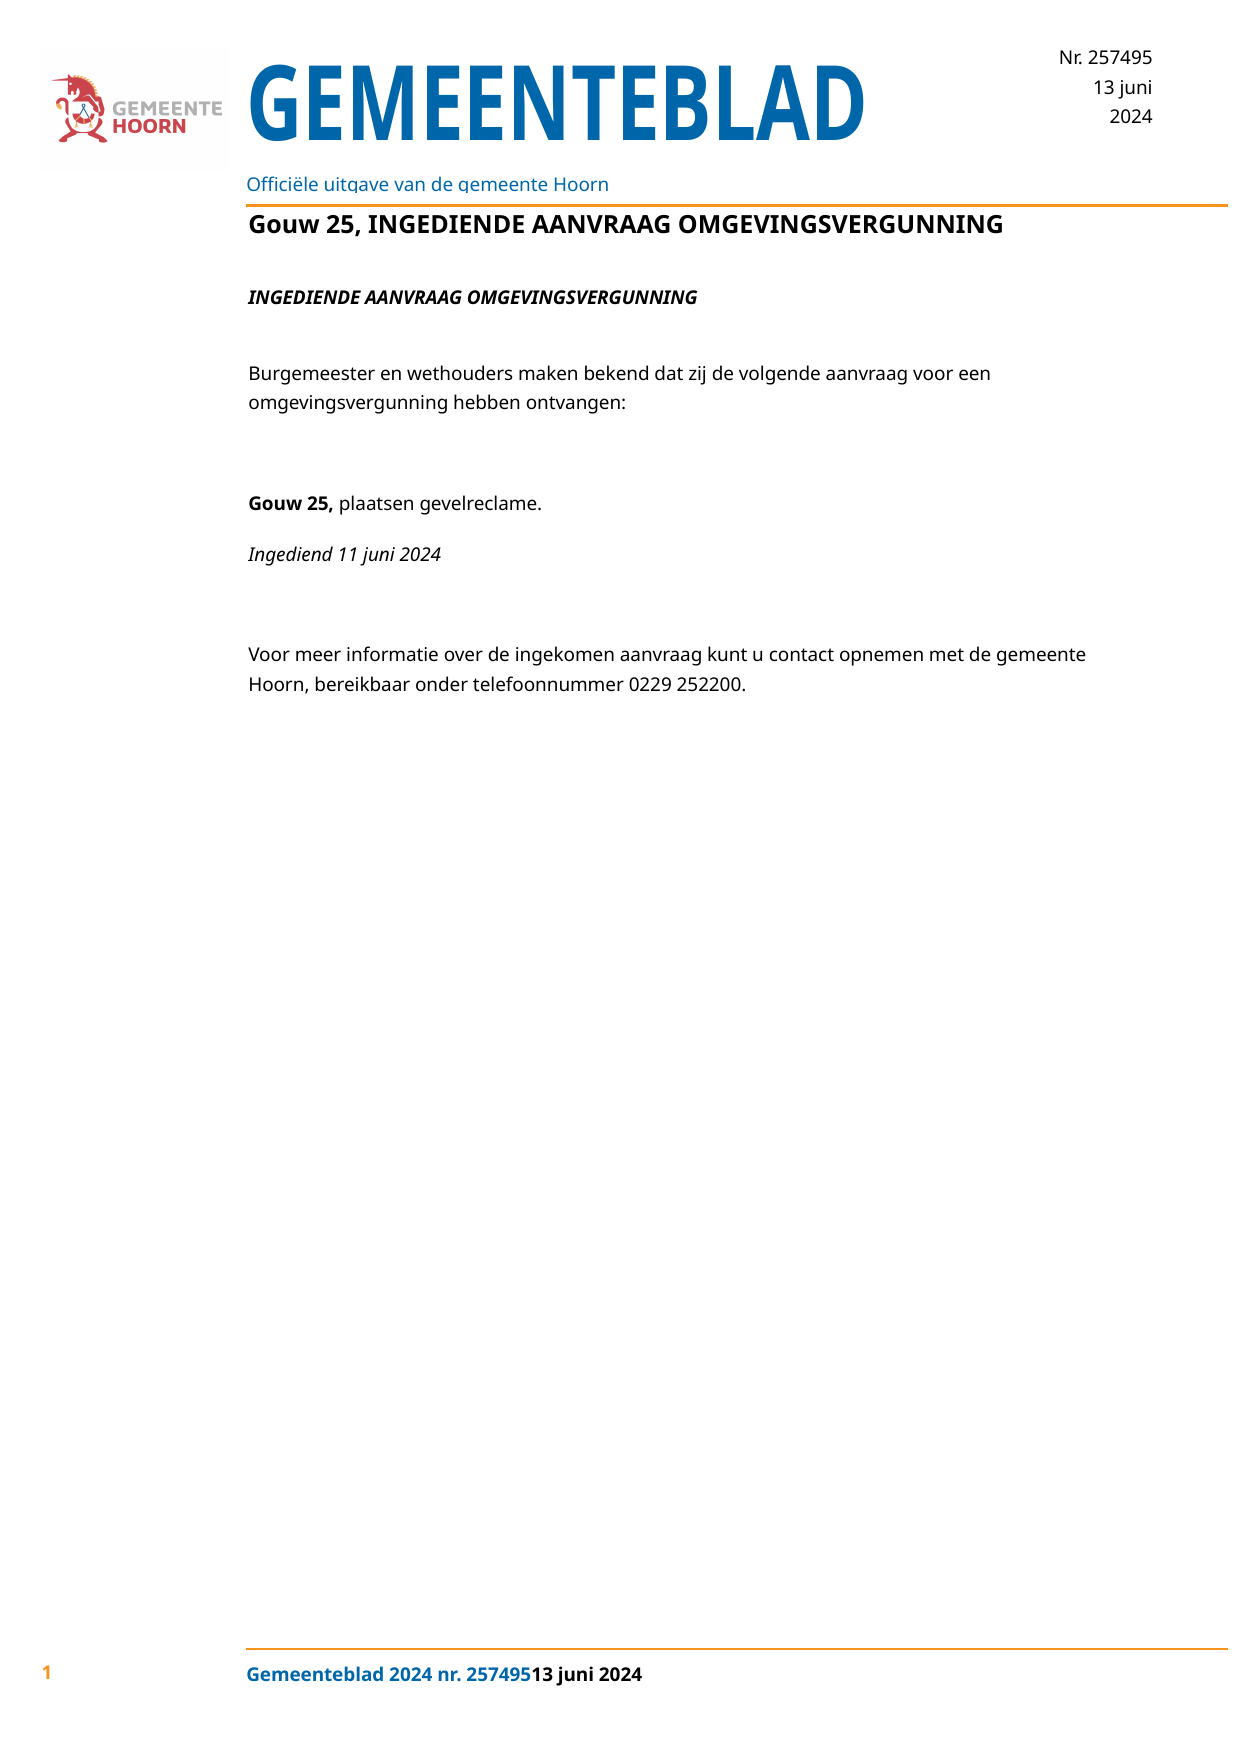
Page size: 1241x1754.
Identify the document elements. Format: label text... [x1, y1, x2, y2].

text Voor meer informatie over de ingekomen aanvraag kunt u contact opnemen met de gemeente Hoorn, bereikbaar onder telefoonnummer 0229 252200. [248, 642, 1152, 697]
text Burgemeester en wethouders maken bekend dat zij de volgende aanvraag voor een omgevingsvergunning hebben ontvangen: [248, 360, 1152, 415]
text Gouw 25, plaatsen gevelreclame. [248, 490, 1152, 516]
text Ingediend 11 juni 2024 [248, 541, 1152, 567]
picture [41, 47, 231, 172]
text Gouw 25, INGEDIENDE AANVRAAG OMGEVINGSVERGUNNING [248, 207, 1152, 241]
text INGEDIENDE AANVRAAG OMGEVINGSVERGUNNING [248, 284, 1152, 309]
